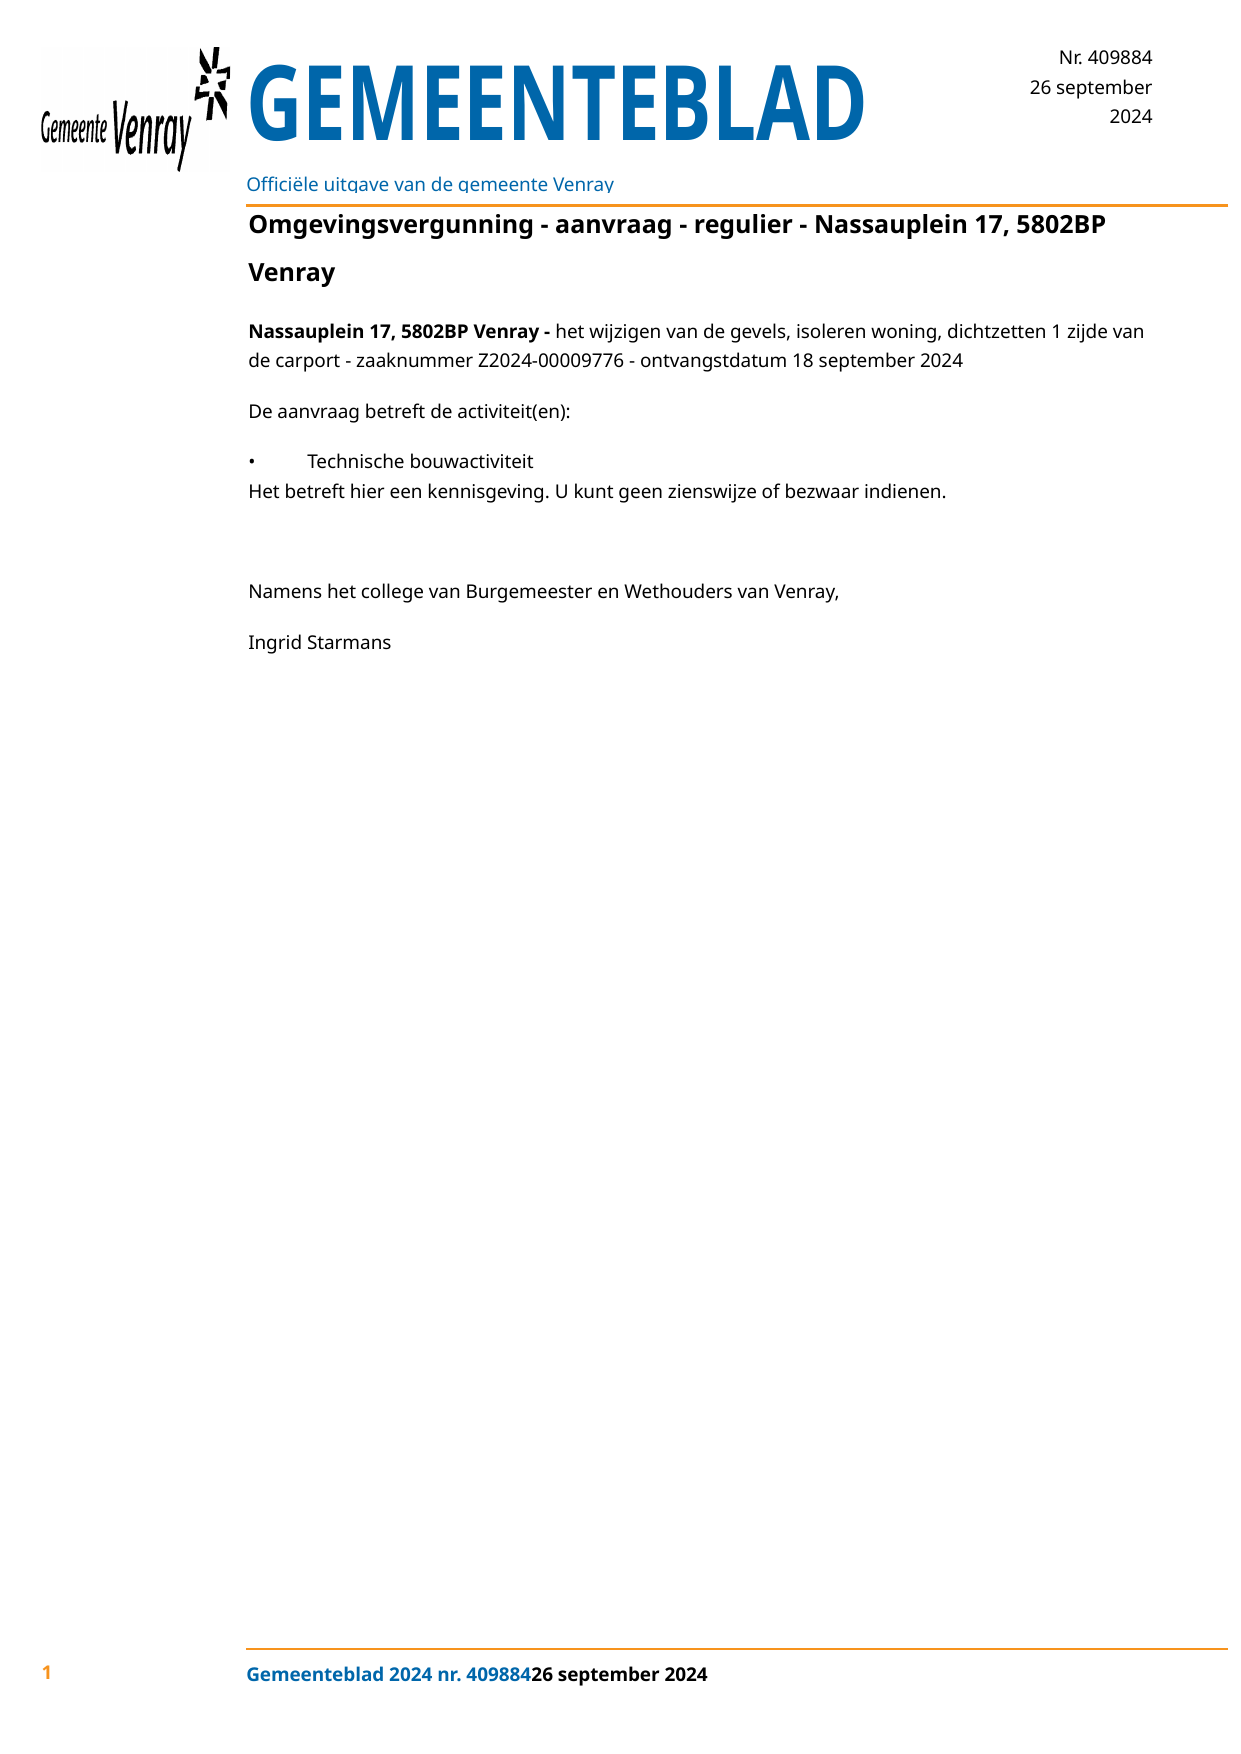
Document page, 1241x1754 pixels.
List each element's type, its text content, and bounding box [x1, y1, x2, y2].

text Het betreft hier een kennisgeving. U kunt geen zienswijze of bezwaar indienen. [248, 478, 1152, 504]
picture [41, 47, 231, 172]
text Omgevingsvergunning - aanvraag - regulier - Nassauplein 17, 5802BP Venray [248, 207, 1152, 288]
text Namens het college van Burgemeester en Wethouders van Venray, [248, 579, 1152, 604]
text Nassauplein 17, 5802BP Venray - het wijzigen van de gevels, isoleren woning, dichtzetten 1 zijde van de carport - zaaknummer Z2024-00009776 - ontvangstdatum 18 september 2024 [248, 318, 1152, 373]
text De aanvraag betreft de activiteit(en): [248, 398, 1152, 424]
list Technische bouwactiviteit [248, 448, 1152, 474]
text Ingrid Starmans [248, 629, 1152, 655]
